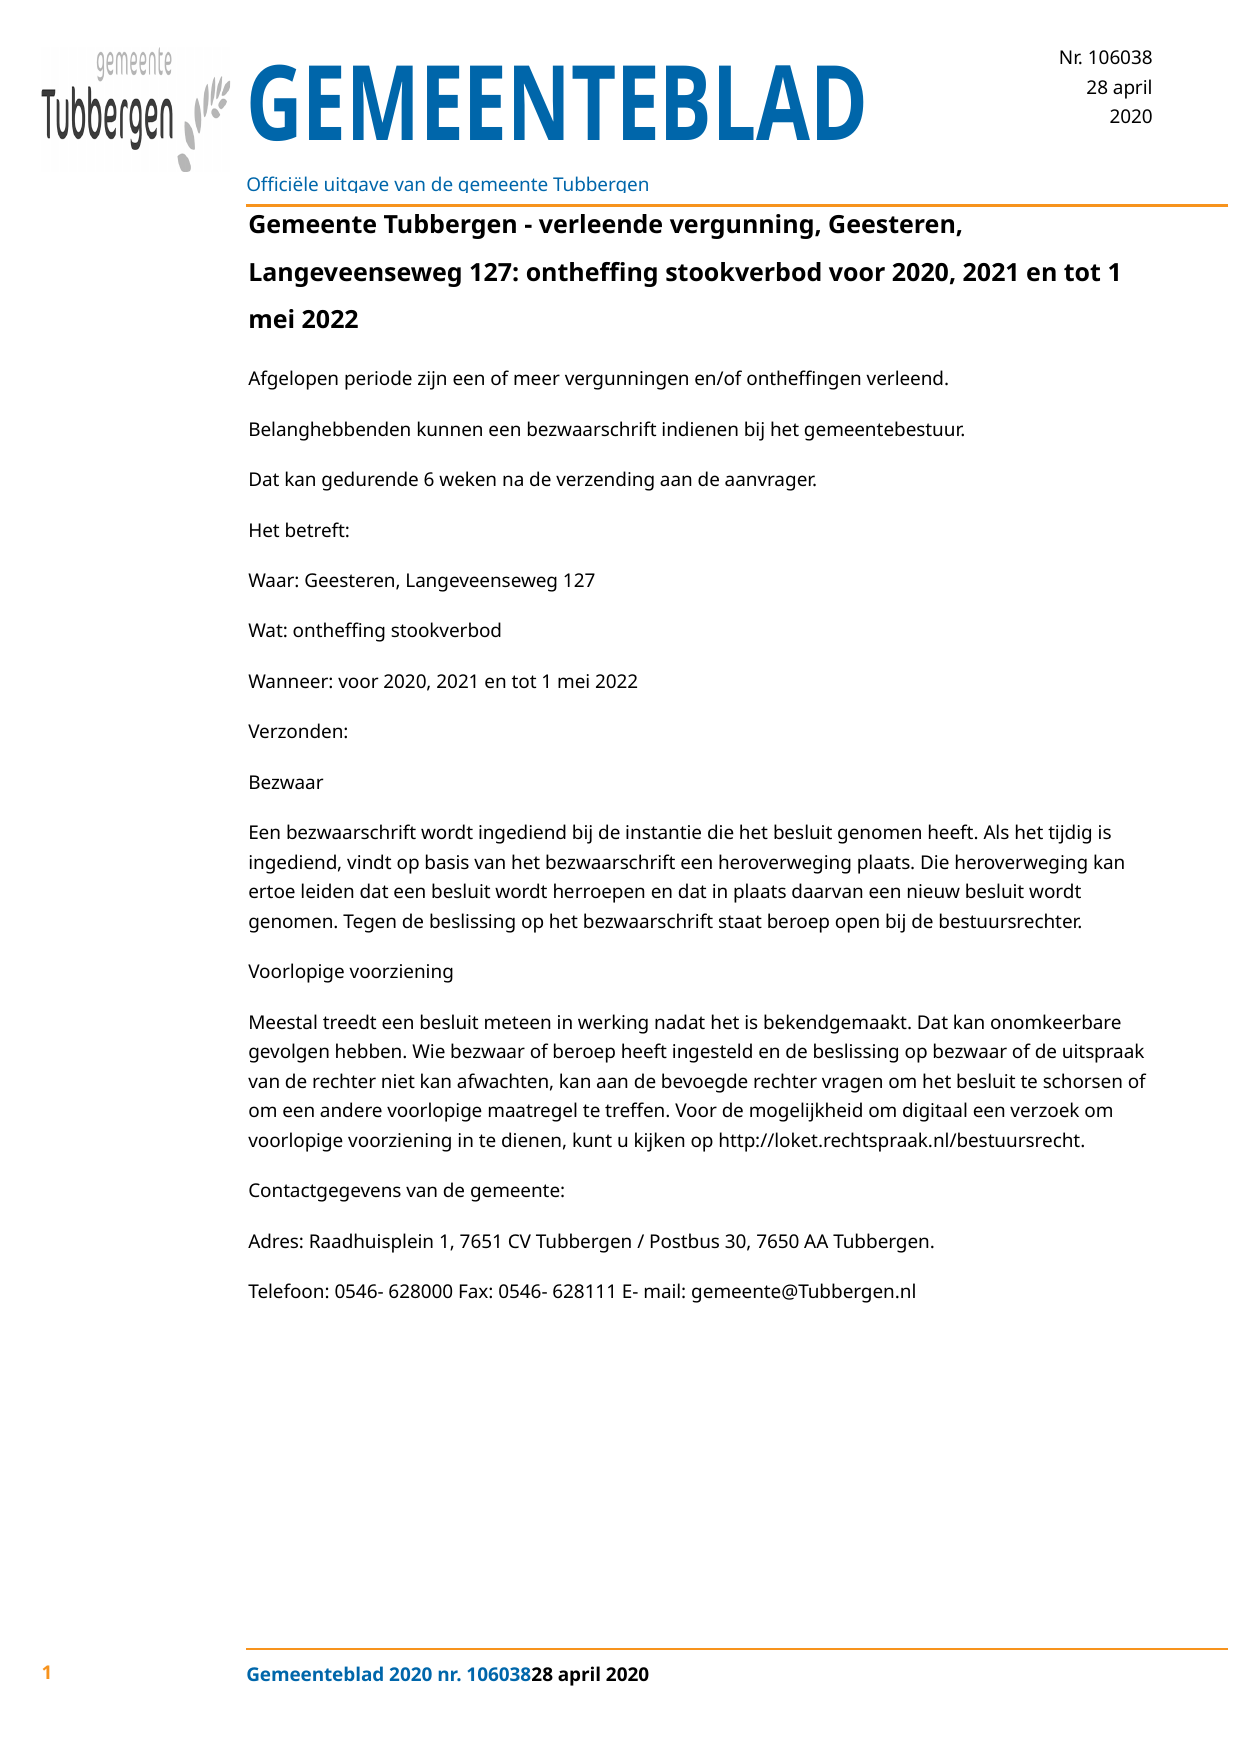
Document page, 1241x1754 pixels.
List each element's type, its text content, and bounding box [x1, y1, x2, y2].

text Belanghebbenden kunnen een bezwaarschrift indienen bij het gemeentebestuur. [248, 416, 1152, 442]
text Verzonden: [248, 718, 1152, 744]
text Telefoon: 0546- 628000 Fax: 0546- 628111 E- mail: gemeente@Tubbergen.nl [248, 1278, 1152, 1304]
text Meestal treedt een besluit meteen in werking nadat het is bekendgemaakt. Dat kan onomkeerbare gevolgen hebben. Wie bezwaar of beroep heeft ingesteld en de beslissing op bezwaar of de uitspraak van de rechter niet kan afwachten, kan aan de bevoegde rechter vragen om het besluit te schorsen of om een andere voorlopige maatregel te treffen. Voor de mogelijkheid om digitaal een verzoek om voorlopige voorziening in te dienen, kunt u kijken op http://loket.rechtspraak.nl/bestuursrecht. [248, 1009, 1152, 1153]
text Het betreft: [248, 517, 1152, 542]
text Dat kan gedurende 6 weken na de verzending aan de aanvrager. [248, 466, 1152, 492]
text Gemeente Tubbergen - verleende vergunning, Geesteren, Langeveenseweg 127: ontheffing stookverbod voor 2020, 2021 en tot 1 mei 2022 [248, 207, 1152, 336]
text Waar: Geesteren, Langeveenseweg 127 [248, 567, 1152, 593]
text Een bezwaarschrift wordt ingediend bij de instantie die het besluit genomen heeft. Als het tijdig is ingediend, vindt op basis van het bezwaarschrift een heroverweging plaats. Die heroverweging kan ertoe leiden dat een besluit wordt herroepen en dat in plaats daarvan een nieuw besluit wordt genomen. Tegen de beslissing op het bezwaarschrift staat beroep open bij de bestuursrechter. [248, 819, 1152, 934]
text Adres: Raadhuisplein 1, 7651 CV Tubbergen / Postbus 30, 7650 AA Tubbergen. [248, 1228, 1152, 1254]
text Afgelopen periode zijn een of meer vergunningen en/of ontheffingen verleend. [248, 366, 1152, 391]
text Bezwaar [248, 769, 1152, 794]
text Voorlopige voorziening [248, 958, 1152, 984]
text Contactgegevens van de gemeente: [248, 1178, 1152, 1203]
text Wanneer: voor 2020, 2021 en tot 1 mei 2022 [248, 668, 1152, 694]
picture [41, 47, 231, 172]
text Wat: ontheffing stookverbod [248, 618, 1152, 643]
